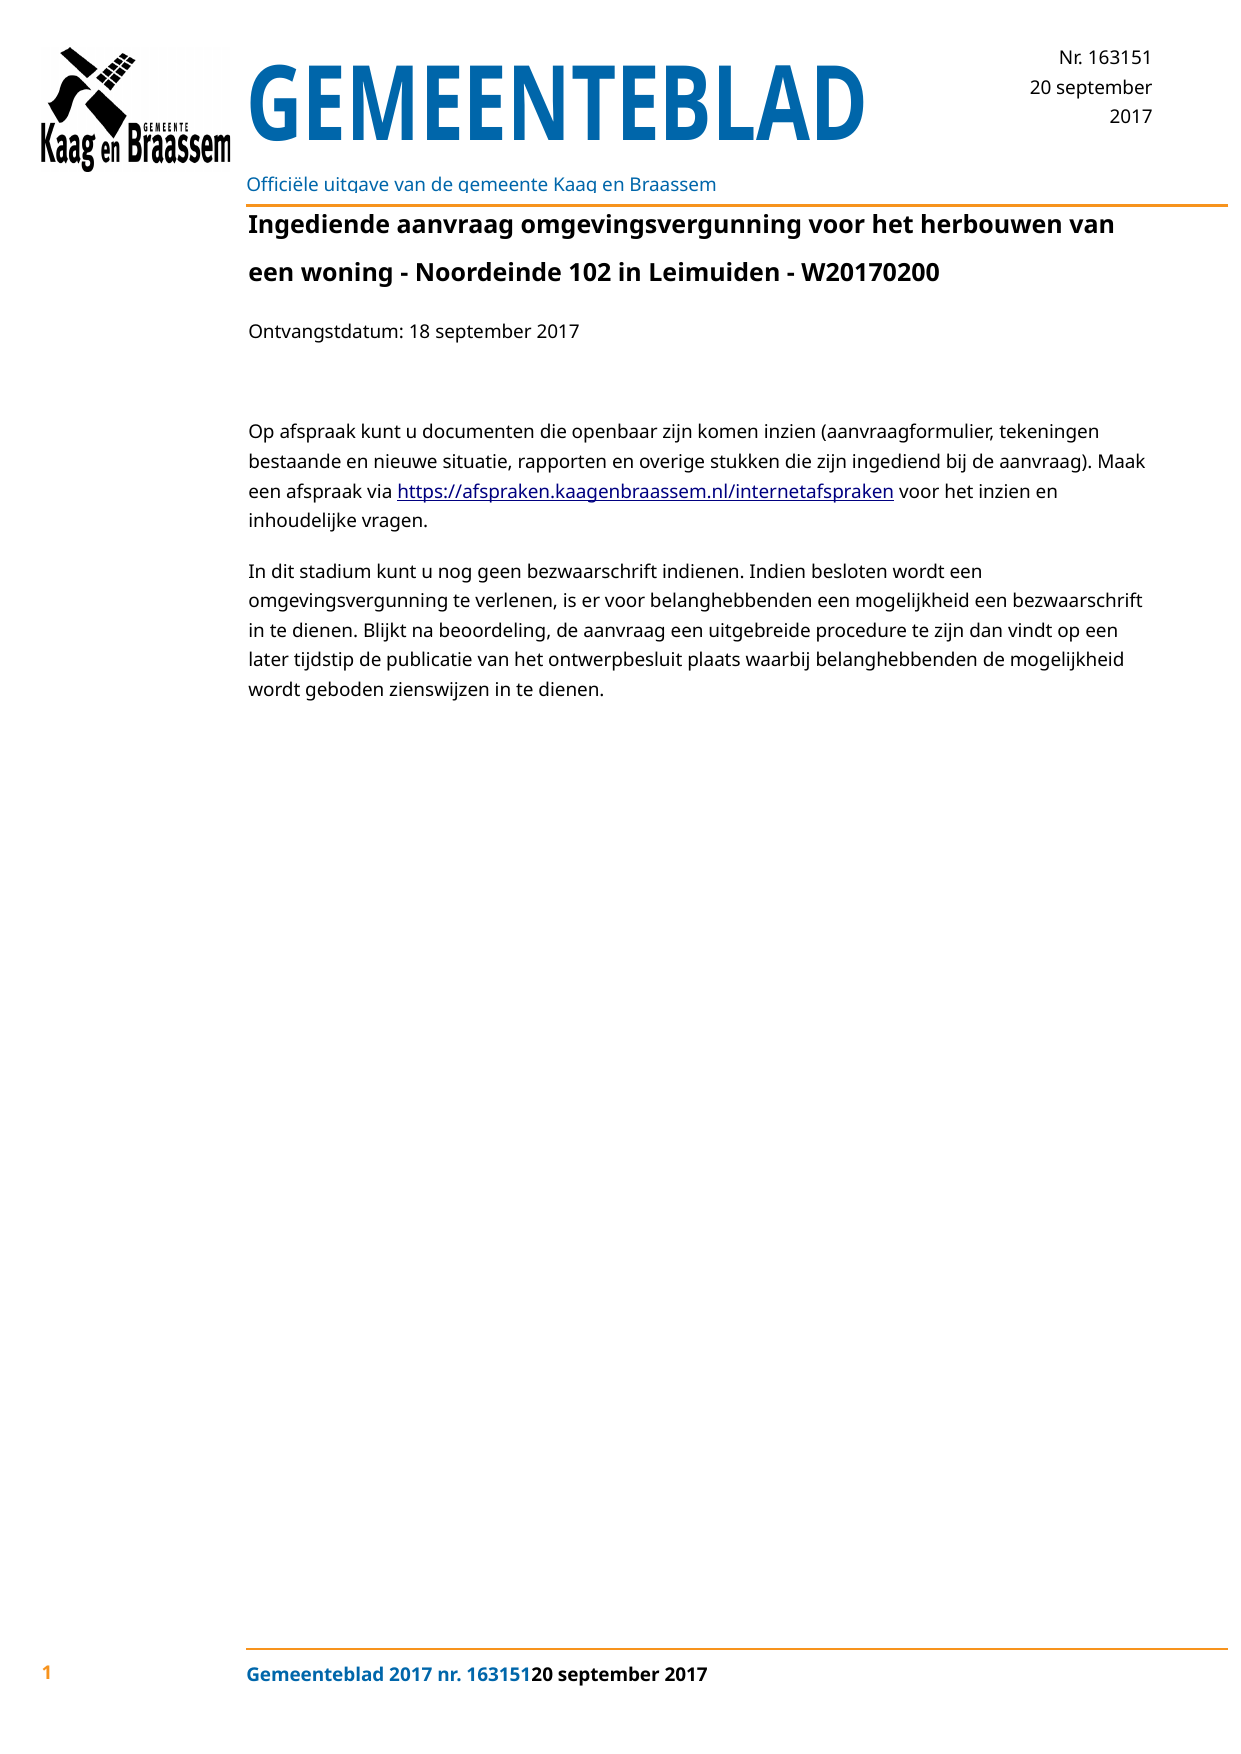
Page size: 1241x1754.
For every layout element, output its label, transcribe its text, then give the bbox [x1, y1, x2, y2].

text Ontvangstdatum: 18 september 2017 [248, 318, 1152, 344]
text Op afspraak kunt u documenten die openbaar zijn komen inzien (aanvraagformulier, tekeningen bestaande en nieuwe situatie, rapporten en overige stukken die zijn ingediend bij de aanvraag). Maak een afspraak via https://afspraken.kaagenbraassem.nl/internetafspraken voor het inzien en inhoudelijke vragen. [248, 419, 1152, 533]
text Ingediende aanvraag omgevingsvergunning voor het herbouwen van een woning - Noordeinde 102 in Leimuiden - W20170200 [248, 207, 1152, 288]
picture [41, 47, 231, 172]
text In dit stadium kunt u nog geen bezwaarschrift indienen. Indien besloten wordt een omgevingsvergunning te verlenen, is er voor belanghebbenden een mogelijkheid een bezwaarschrift in te dienen. Blijkt na beoordeling, de aanvraag een uitgebreide procedure te zijn dan vindt op een later tijdstip de publicatie van het ontwerpbesluit plaats waarbij belanghebbenden de mogelijkheid wordt geboden zienswijzen in te dienen. [248, 558, 1152, 702]
